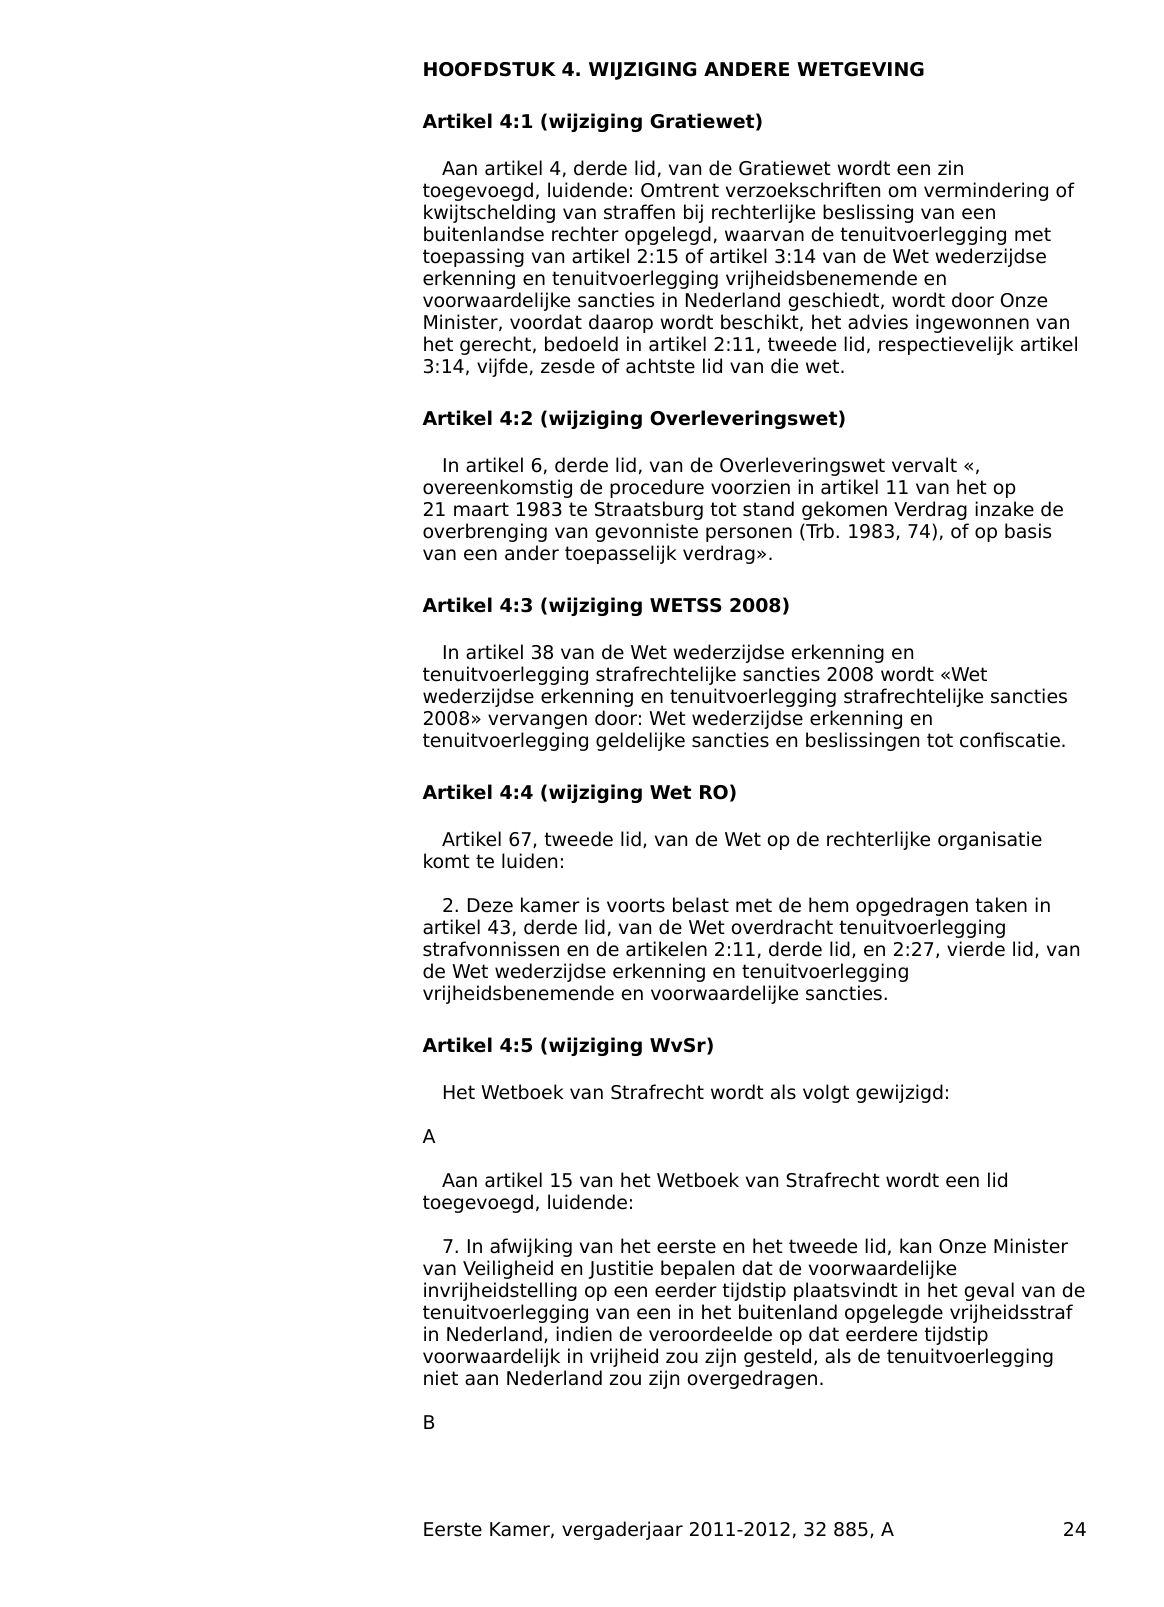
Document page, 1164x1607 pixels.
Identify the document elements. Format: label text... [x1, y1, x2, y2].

text 7. In afwijking van het eerste en het tweede lid, kan Onze Minister van Veiligheid en Justitie bepalen dat de voorwaardelijke invrijheidstelling op een eerder tijdstip plaatsvindt in het geval van de tenuitvoerlegging van een in het buitenland opgelegde vrijheidsstraf in Nederland, indien de veroordeelde op dat eerdere tijdstip voorwaardelijk in vrijheid zou zijn gesteld, als de tenuitvoerlegging niet aan Nederland zou zijn overgedragen. [422, 1236, 1087, 1390]
text Aan artikel 15 van het Wetboek van Strafrecht wordt een lid toegevoegd, luidende: [422, 1170, 1087, 1214]
subtitle HOOFDSTUK 4. WIJZIGING ANDERE WETGEVING [422, 59, 1087, 81]
text Aan artikel 4, derde lid, van de Gratiewet wordt een zin toegevoegd, luidende: Omtrent verzoekschriften om vermindering of kwijtschelding van straffen bij rechterlijke beslissing van een buitenlandse rechter opgelegd, waarvan de tenuitvoerlegging met toepassing van artikel 2:15 of artikel 3:14 van de Wet wederzijdse erkenning en tenuitvoerlegging vrijheidsbenemende en voorwaardelijke sancties in Nederland geschiedt, wordt door Onze Minister, voordat daarop wordt beschikt, het advies ingewonnen van het gerecht, bedoeld in artikel 2:11, tweede lid, respectievelijk artikel 3:14, vijfde, zesde of achtste lid van die wet. [422, 158, 1087, 378]
text Artikel 67, tweede lid, van de Wet op de rechterlijke organisatie komt te luiden: [422, 828, 1087, 872]
text 2. Deze kamer is voorts belast met de hem opgedragen taken in artikel 43, derde lid, van de Wet overdracht tenuitvoerlegging strafvonnissen en de artikelen 2:11, derde lid, en 2:27, vierde lid, van de Wet wederzijdse erkenning en tenuitvoerlegging vrijheidsbenemende en voorwaardelijke sancties. [422, 895, 1087, 1004]
subtitle Artikel 4:5 (wijziging WvSr) [422, 1034, 1087, 1057]
text A [422, 1126, 1087, 1148]
text In artikel 6, derde lid, van de Overleveringswet vervalt «, overeenkomstig de procedure voorzien in artikel 11 van het op 21 maart 1983 te Straatsburg tot stand gekomen Verdrag inzake de overbrenging van gevonniste personen (Trb. 1983, 74), of op basis van een ander toepasselijk verdrag». [422, 455, 1087, 565]
subtitle Artikel 4:4 (wijziging Wet RO) [422, 782, 1087, 803]
text B [422, 1412, 1087, 1434]
text Het Wetboek van Strafrecht wordt als volgt gewijzigd: [422, 1082, 1087, 1103]
subtitle Artikel 4:2 (wijziging Overleveringswet) [422, 408, 1087, 430]
subtitle Artikel 4:1 (wijziging Gratiewet) [422, 111, 1087, 133]
text In artikel 38 van de Wet wederzijdse erkenning en tenuitvoerlegging strafrechtelijke sancties 2008 wordt «Wet wederzijdse erkenning en tenuitvoerlegging strafrechtelijke sancties 2008» vervangen door: Wet wederzijdse erkenning en tenuitvoerlegging geldelijke sancties en beslissingen tot confiscatie. [422, 642, 1087, 752]
subtitle Artikel 4:3 (wijziging WETSS 2008) [422, 595, 1087, 617]
